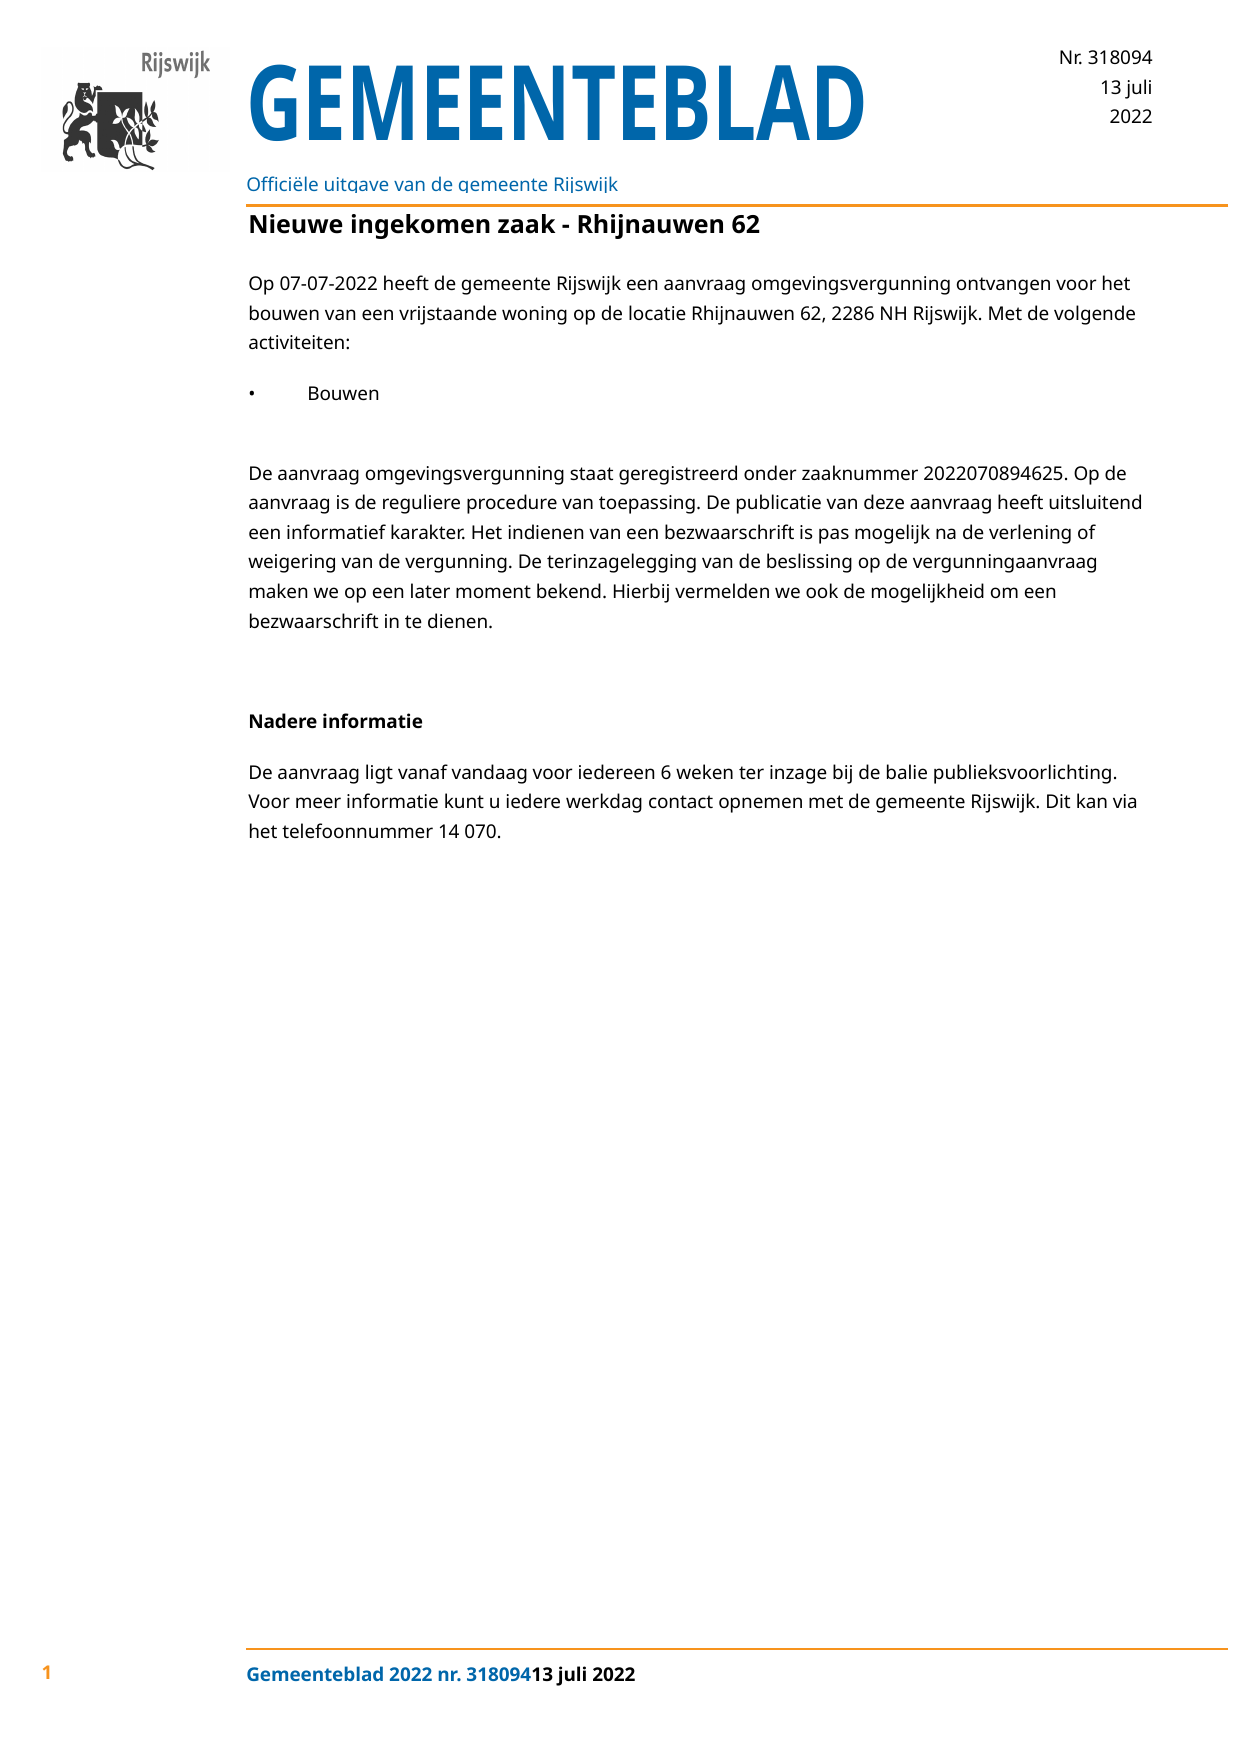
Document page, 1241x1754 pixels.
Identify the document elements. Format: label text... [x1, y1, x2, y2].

text Nieuwe ingekomen zaak - Rhijnauwen 62 [248, 207, 1152, 241]
text Nadere informatie [248, 709, 1152, 734]
picture [41, 47, 231, 172]
text De aanvraag omgevingsvergunning staat geregistreerd onder zaaknummer 2022070894625. Op de aanvraag is de reguliere procedure van toepassing. De publicatie van deze aanvraag heeft uitsluitend een informatief karakter. Het indienen van een bezwaarschrift is pas mogelijk na de verlening of weigering van de vergunning. De terinzagelegging van de beslissing op de vergunningaanvraag maken we op een later moment bekend. Hierbij vermelden we ook de mogelijkheid om een bezwaarschrift in te dienen. [248, 460, 1152, 633]
text De aanvraag ligt vanaf vandaag voor iedereen 6 weken ter inzage bij de balie publieksvoorlichting. Voor meer informatie kunt u iedere werkdag contact opnemen met de gemeente Rijswijk. Dit kan via het telefoonnummer 14 070. [248, 759, 1152, 844]
list Bouwen [248, 380, 1152, 406]
text Op 07-07-2022 heeft de gemeente Rijswijk een aanvraag omgevingsvergunning ontvangen voor het bouwen van een vrijstaande woning op de locatie Rhijnauwen 62, 2286 NH Rijswijk. Met de volgende activiteiten: [248, 270, 1152, 355]
